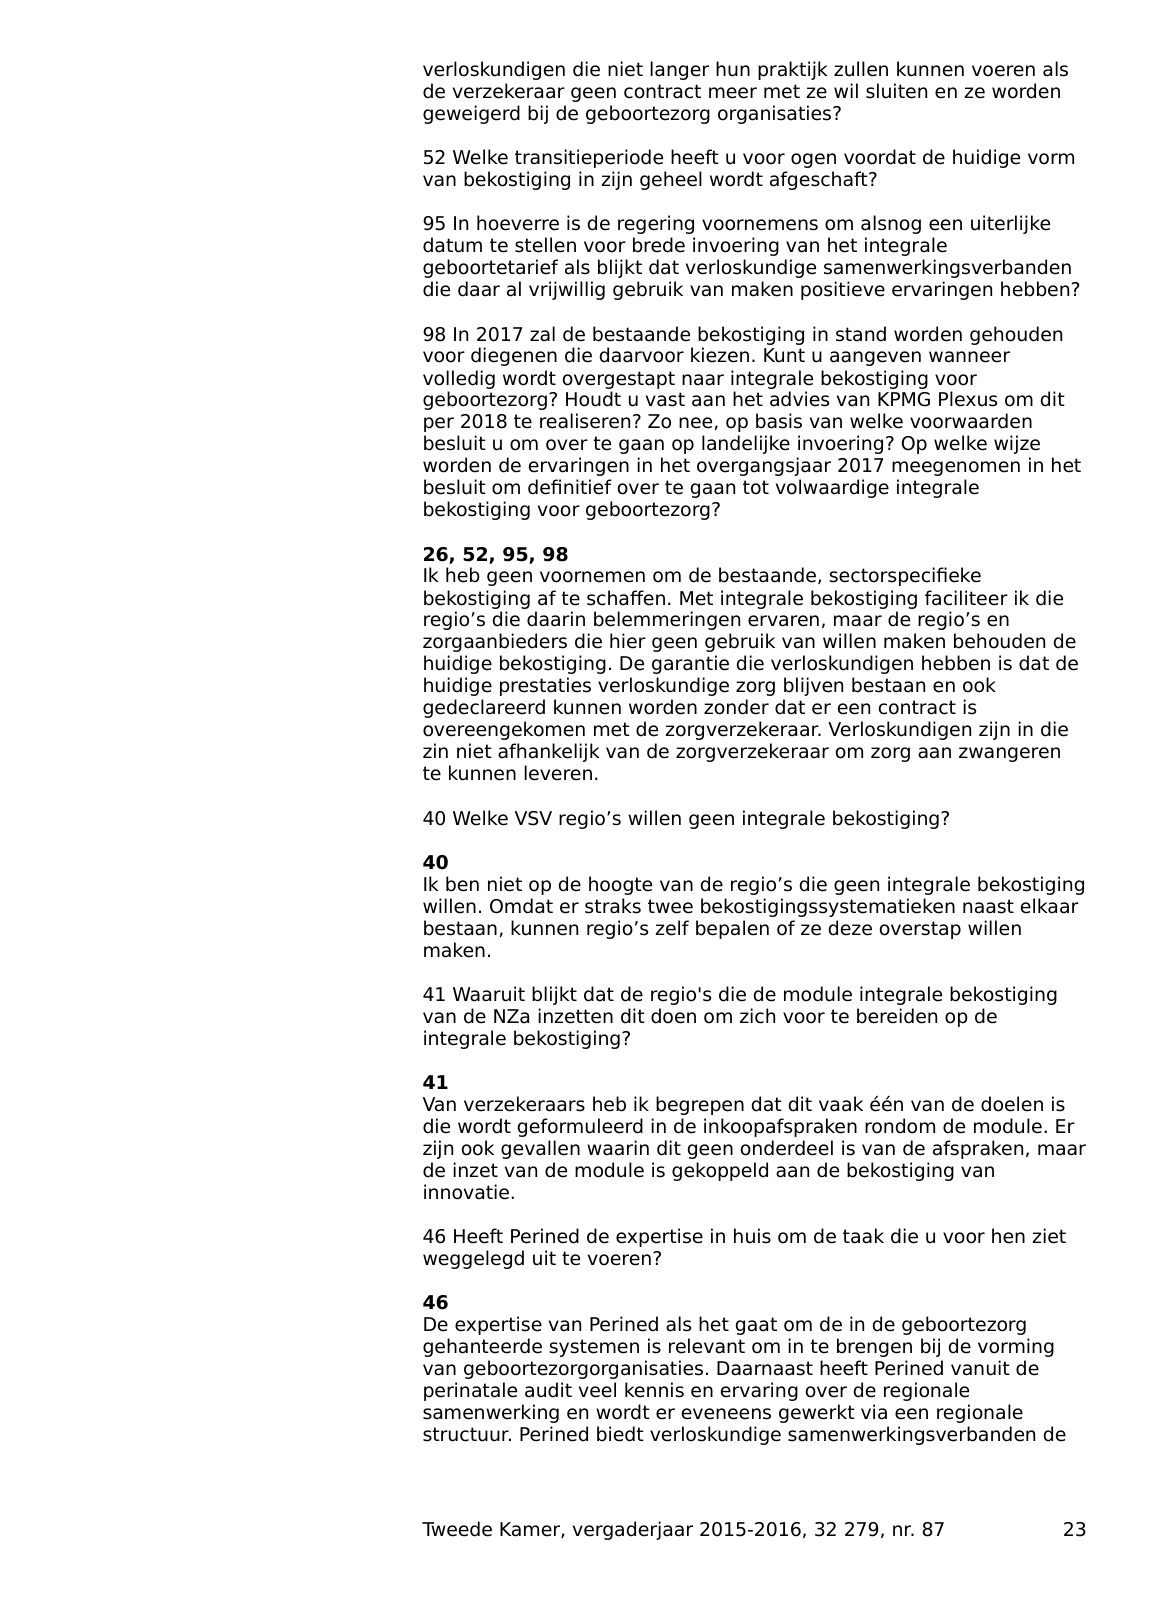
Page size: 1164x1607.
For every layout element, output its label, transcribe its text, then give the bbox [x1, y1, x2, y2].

text De expertise van Perined als het gaat om de in de geboortezorg gehanteerde systemen is relevant om in te brengen bij de vorming van geboortezorgorganisaties. Daarnaast heeft Perined vanuit de perinatale audit veel kennis en ervaring over de regionale samenwerking en wordt er eveneens gewerkt via een regionale structuur. Perined biedt verloskundige samenwerkingsverbanden de [422, 1314, 1087, 1446]
text 40 Welke VSV regio’s willen geen integrale bekostiging? [422, 807, 1087, 829]
text 52 Welke transitieperiode heeft u voor ogen voordat de huidige vorm van bekostiging in zijn geheel wordt afgeschaft? [422, 147, 1087, 191]
text 26, 52, 95, 98 [422, 543, 1087, 565]
text Ik heb geen voornemen om de bestaande, sectorspecifieke bekostiging af te schaffen. Met integrale bekostiging faciliteer ik die regio’s die daarin belemmeringen ervaren, maar de regio’s en zorgaanbieders die hier geen gebruik van willen maken behouden de huidige bekostiging. De garantie die verloskundigen hebben is dat de huidige prestaties verloskundige zorg blijven bestaan en ook gedeclareerd kunnen worden zonder dat er een contract is overeengekomen met de zorgverzekeraar. Verloskundigen zijn in die zin niet afhankelijk van de zorgverzekeraar om zorg aan zwangeren te kunnen leveren. [422, 565, 1087, 785]
text 46 Heeft Perined de expertise in huis om de taak die u voor hen ziet weggelegd uit te voeren? [422, 1226, 1087, 1270]
text 46 [422, 1292, 1087, 1314]
text 41 Waaruit blijkt dat de regio's die de module integrale bekostiging van de NZa inzetten dit doen om zich voor te bereiden op de integrale bekostiging? [422, 984, 1087, 1049]
text 98 In 2017 zal de bestaande bekostiging in stand worden gehouden voor diegenen die daarvoor kiezen. Kunt u aangeven wanneer volledig wordt overgestapt naar integrale bekostiging voor geboortezorg? Houdt u vast aan het advies van KPMG Plexus om dit per 2018 te realiseren? Zo nee, op basis van welke voorwaarden besluit u om over te gaan op landelijke invoering? Op welke wijze worden de ervaringen in het overgangsjaar 2017 meegenomen in het besluit om definitief over te gaan tot volwaardige integrale bekostiging voor geboortezorg? [422, 323, 1087, 521]
text Van verzekeraars heb ik begrepen dat dit vaak één van de doelen is die wordt geformuleerd in de inkoopafspraken rondom de module. Er zijn ook gevallen waarin dit geen onderdeel is van de afspraken, maar de inzet van de module is gekoppeld aan de bekostiging van innovatie. [422, 1094, 1087, 1204]
text 95 In hoeverre is de regering voornemens om alsnog een uiterlijke datum te stellen voor brede invoering van het integrale geboortetarief als blijkt dat verloskundige samenwerkingsverbanden die daar al vrijwillig gebruik van maken positieve ervaringen hebben? [422, 213, 1087, 301]
text 41 [422, 1072, 1087, 1094]
text 40 [422, 852, 1087, 873]
text Ik ben niet op de hoogte van de regio’s die geen integrale bekostiging willen. Omdat er straks twee bekostigingssystematieken naast elkaar bestaan, kunnen regio’s zelf bepalen of ze deze overstap willen maken. [422, 873, 1087, 961]
text verloskundigen die niet langer hun praktijk zullen kunnen voeren als de verzekeraar geen contract meer met ze wil sluiten en ze worden geweigerd bij de geboortezorg organisaties? [422, 59, 1087, 125]
